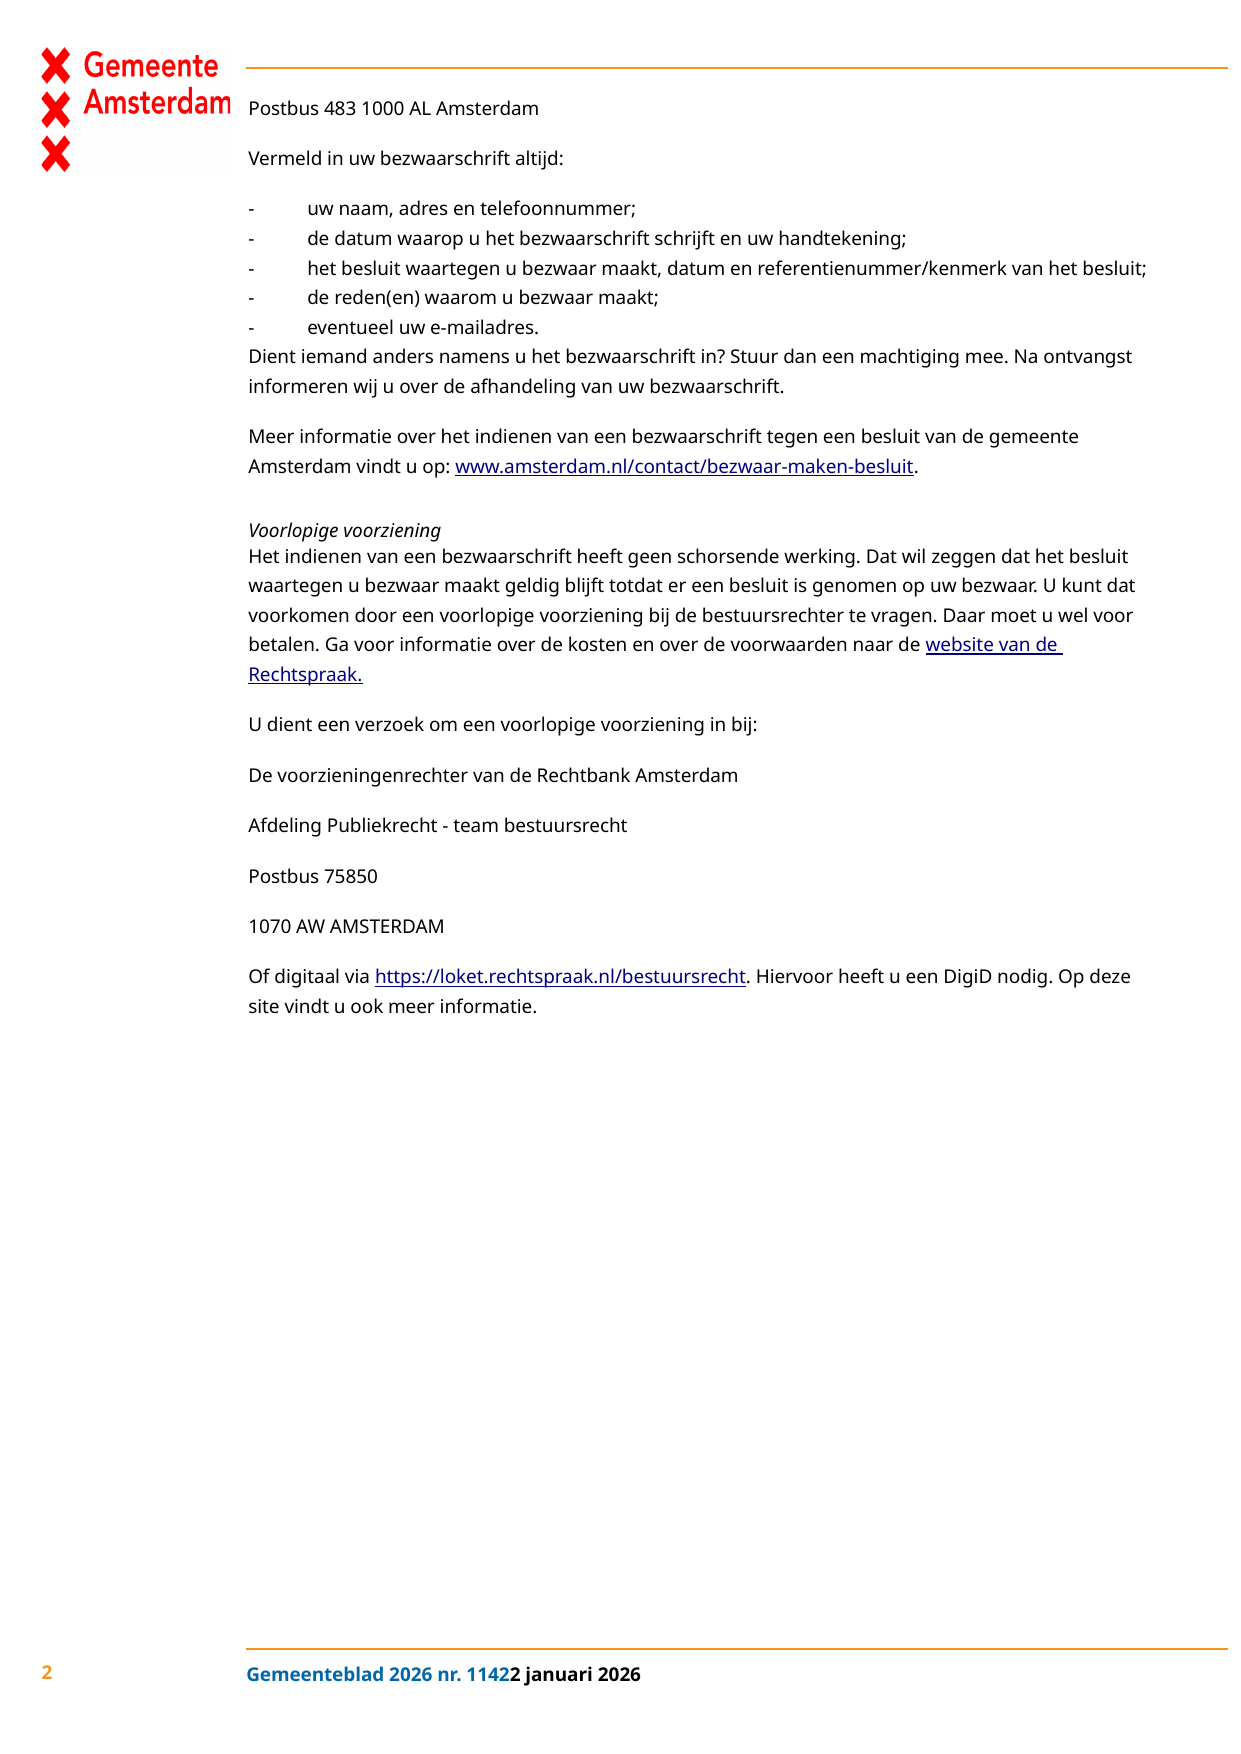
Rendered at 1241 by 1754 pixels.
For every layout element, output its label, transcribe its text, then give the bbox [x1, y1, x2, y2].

text Dient iemand anders namens u het bezwaarschrift in? Stuur dan een machtiging mee. Na ontvangst informeren wij u over de afhandeling van uw bezwaarschrift. [248, 343, 1152, 399]
text Het indienen van een bezwaarschrift heeft geen schorsende werking. Dat wil zeggen dat het besluit waartegen u bezwaar maakt geldig blijft totdat er een besluit is genomen op uw bezwaar. U kunt dat voorkomen door een voorlopige voorziening bij de bestuursrechter te vragen. Daar moet u wel voor betalen. Ga voor informatie over de kosten en over de voorwaarden naar de website van de Rechtspraak. [248, 543, 1152, 687]
text U dient een verzoek om een voorlopige voorziening in bij: [248, 712, 1152, 737]
text Voorlopige voorziening [248, 517, 1152, 543]
text Of digitaal via https://loket.rechtspraak.nl/bestuursrecht. Hiervoor heeft u een DigiD nodig. Op deze site vindt u ook meer informatie. [248, 964, 1152, 1019]
text Afdeling Publiekrecht - team bestuursrecht [248, 812, 1152, 838]
text Meer informatie over het indienen van een bezwaarschrift tegen een besluit van de gemeente Amsterdam vindt u op: www.amsterdam.nl/contact/bezwaar-maken-besluit. [248, 423, 1152, 479]
list de datum waarop u het bezwaarschrift schrijft en uw handtekening; [248, 225, 1152, 251]
text Postbus 483 1000 AL Amsterdam [248, 95, 1152, 121]
text De voorzieningenrechter van de Rechtbank Amsterdam [248, 762, 1152, 788]
picture [41, 47, 231, 172]
list uw naam, adres en telefoonnummer; [248, 196, 1152, 221]
list eventueel uw e-mailadres. [248, 314, 1152, 340]
text Vermeld in uw bezwaarschrift altijd: [248, 145, 1152, 171]
text 1070 AW AMSTERDAM [248, 913, 1152, 939]
text Postbus 75850 [248, 863, 1152, 888]
list de reden(en) waarom u bezwaar maakt; [248, 284, 1152, 310]
list het besluit waartegen u bezwaar maakt, datum en referentienummer/kenmerk van het besluit; [248, 255, 1152, 281]
